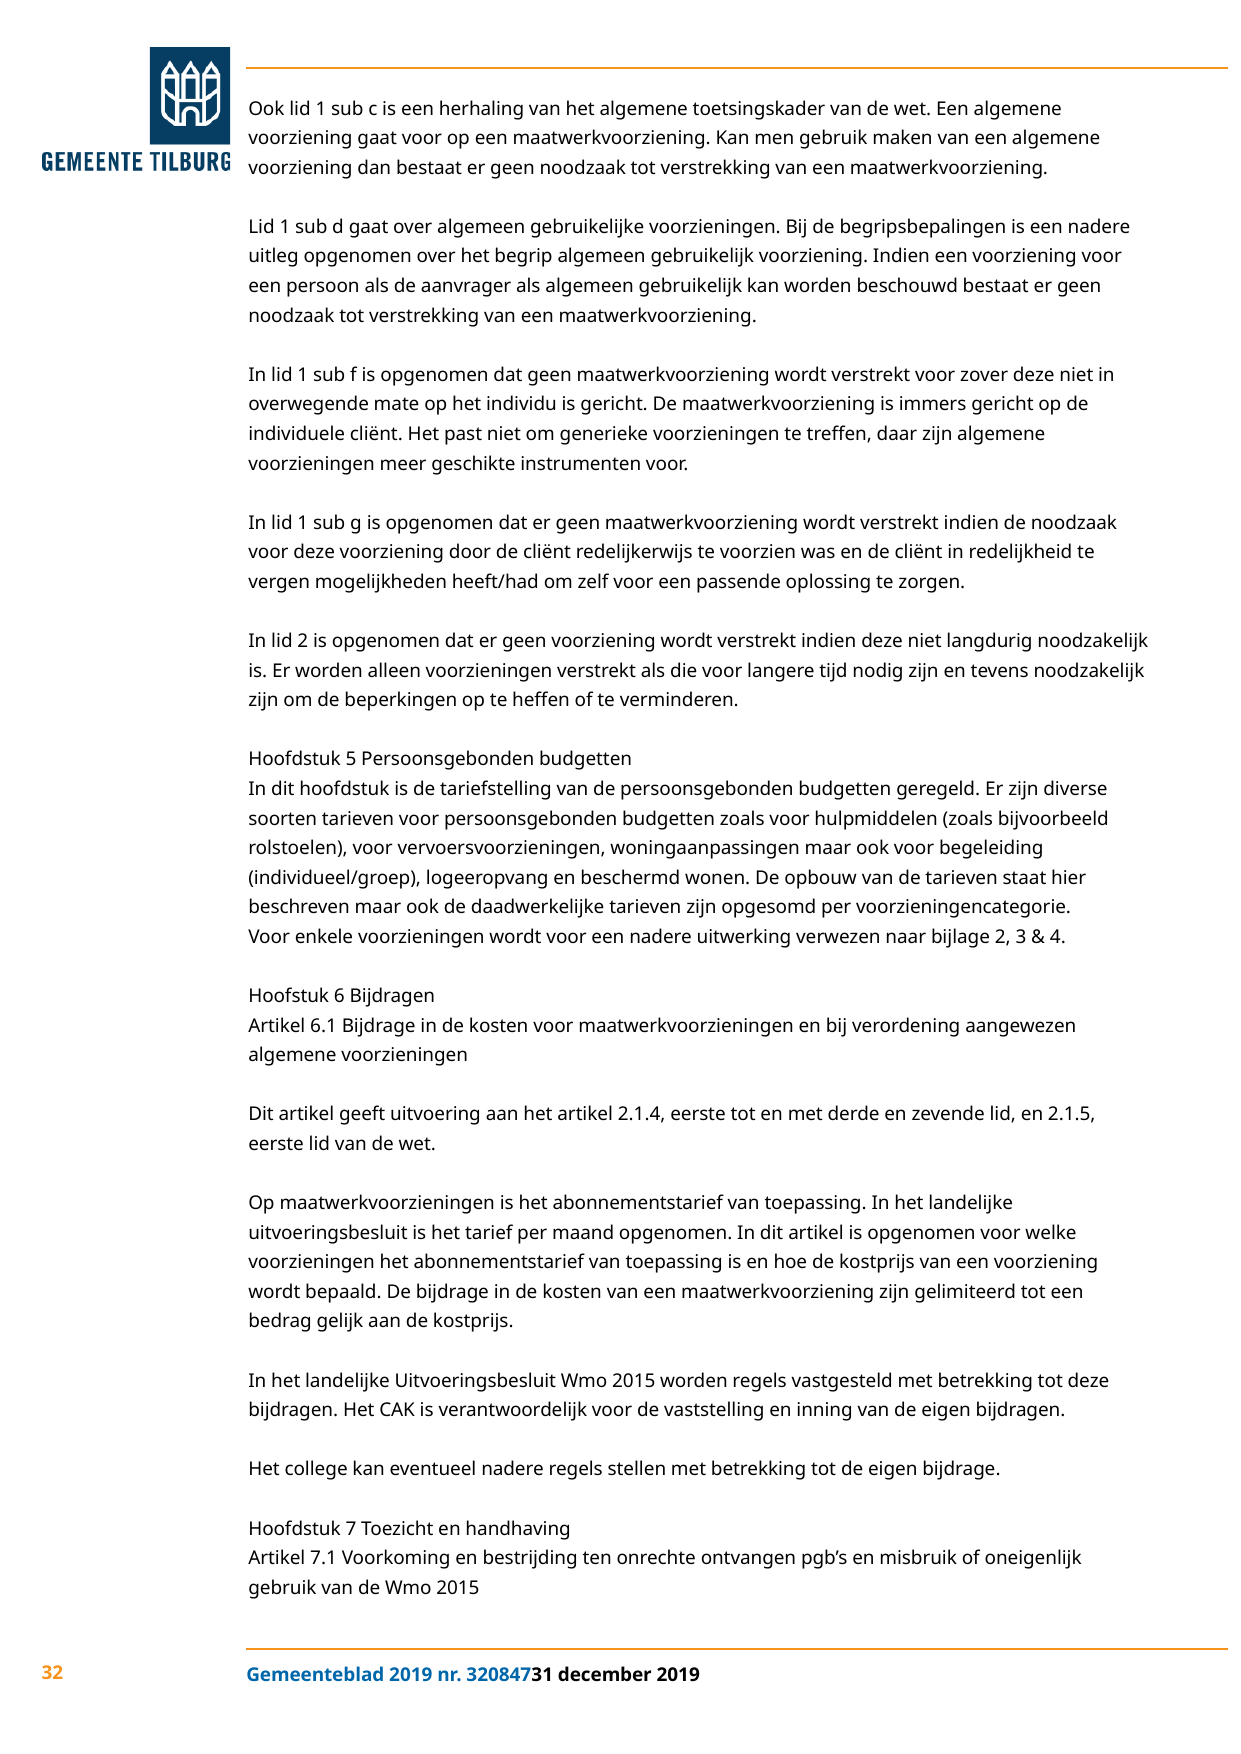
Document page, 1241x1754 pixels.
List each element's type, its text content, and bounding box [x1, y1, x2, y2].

text Hoofdstuk 7 Toezicht en handhaving [248, 1515, 1152, 1541]
text Dit artikel geeft uitvoering aan het artikel 2.1.4, eerste tot en met derde en zevende lid, en 2.1.5, eerste lid van de wet. [248, 1101, 1152, 1156]
text Ook lid 1 sub c is een herhaling van het algemene toetsingskader van de wet. Een algemene voorziening gaat voor op een maatwerkvoorziening. Kan men gebruik maken van een algemene voorziening dan bestaat er geen noodzaak tot verstrekking van een maatwerkvoorziening. [248, 95, 1152, 180]
text In lid 1 sub g is opgenomen dat er geen maatwerkvoorziening wordt verstrekt indien de noodzaak voor deze voorziening door de cliënt redelijkerwijs te voorzien was en de cliënt in redelijkheid te vergen mogelijkheden heeft/had om zelf voor een passende oplossing te zorgen. [248, 509, 1152, 594]
text In lid 2 is opgenomen dat er geen voorziening wordt verstrekt indien deze niet langdurig noodzakelijk is. Er worden alleen voorzieningen verstrekt als die voor langere tijd nodig zijn en tevens noodzakelijk zijn om de beperkingen op te heffen of te verminderen. [248, 627, 1152, 712]
text Voor enkele voorzieningen wordt voor een nadere uitwerking verwezen naar bijlage 2, 3 & 4. [248, 923, 1152, 949]
text In het landelijke Uitvoeringsbesluit Wmo 2015 worden regels vastgesteld met betrekking tot deze bijdragen. Het CAK is verantwoordelijk voor de vaststelling en inning van de eigen bijdragen. [248, 1367, 1152, 1422]
text Artikel 6.1 Bijdrage in de kosten voor maatwerkvoorzieningen en bij verordening aangewezen algemene voorzieningen [248, 1012, 1152, 1067]
text Hoofstuk 6 Bijdragen [248, 982, 1152, 1008]
text Op maatwerkvoorzieningen is het abonnementstarief van toepassing. In het landelijke uitvoeringsbesluit is het tarief per maand opgenomen. In dit artikel is opgenomen voor welke voorzieningen het abonnementstarief van toepassing is en hoe de kostprijs van een voorziening wordt bepaald. De bijdrage in de kosten van een maatwerkvoorziening zijn gelimiteerd tot een bedrag gelijk aan de kostprijs. [248, 1189, 1152, 1333]
text Lid 1 sub d gaat over algemeen gebruikelijke voorzieningen. Bij de begripsbepalingen is een nadere uitleg opgenomen over het begrip algemeen gebruikelijk voorziening. Indien een voorziening voor een persoon als de aanvrager als algemeen gebruikelijk kan worden beschouwd bestaat er geen noodzaak tot verstrekking van een maatwerkvoorziening. [248, 213, 1152, 328]
text Hoofdstuk 5 Persoonsgebonden budgetten [248, 746, 1152, 771]
text Het college kan eventueel nadere regels stellen met betrekking tot de eigen bijdrage. [248, 1456, 1152, 1481]
text In lid 1 sub f is opgenomen dat geen maatwerkvoorziening wordt verstrekt voor zover deze niet in overwegende mate op het individu is gericht. De maatwerkvoorziening is immers gericht op de individuele cliënt. Het past niet om generieke voorzieningen te treffen, daar zijn algemene voorzieningen meer geschikte instrumenten voor. [248, 361, 1152, 476]
text In dit hoofdstuk is de tariefstelling van de persoonsgebonden budgetten geregeld. Er zijn diverse soorten tarieven voor persoonsgebonden budgetten zoals voor hulpmiddelen (zoals bijvoorbeeld rolstoelen), voor vervoersvoorzieningen, woningaanpassingen maar ook voor begeleiding (individueel/groep), logeeropvang en beschermd wonen. De opbouw van de tarieven staat hier beschreven maar ook de daadwerkelijke tarieven zijn opgesomd per voorzieningencategorie. [248, 775, 1152, 919]
picture [41, 47, 231, 172]
text Artikel 7.1 Voorkoming en bestrijding ten onrechte ontvangen pgb’s en misbruik of oneigenlijk gebruik van de Wmo 2015 [248, 1544, 1152, 1600]
